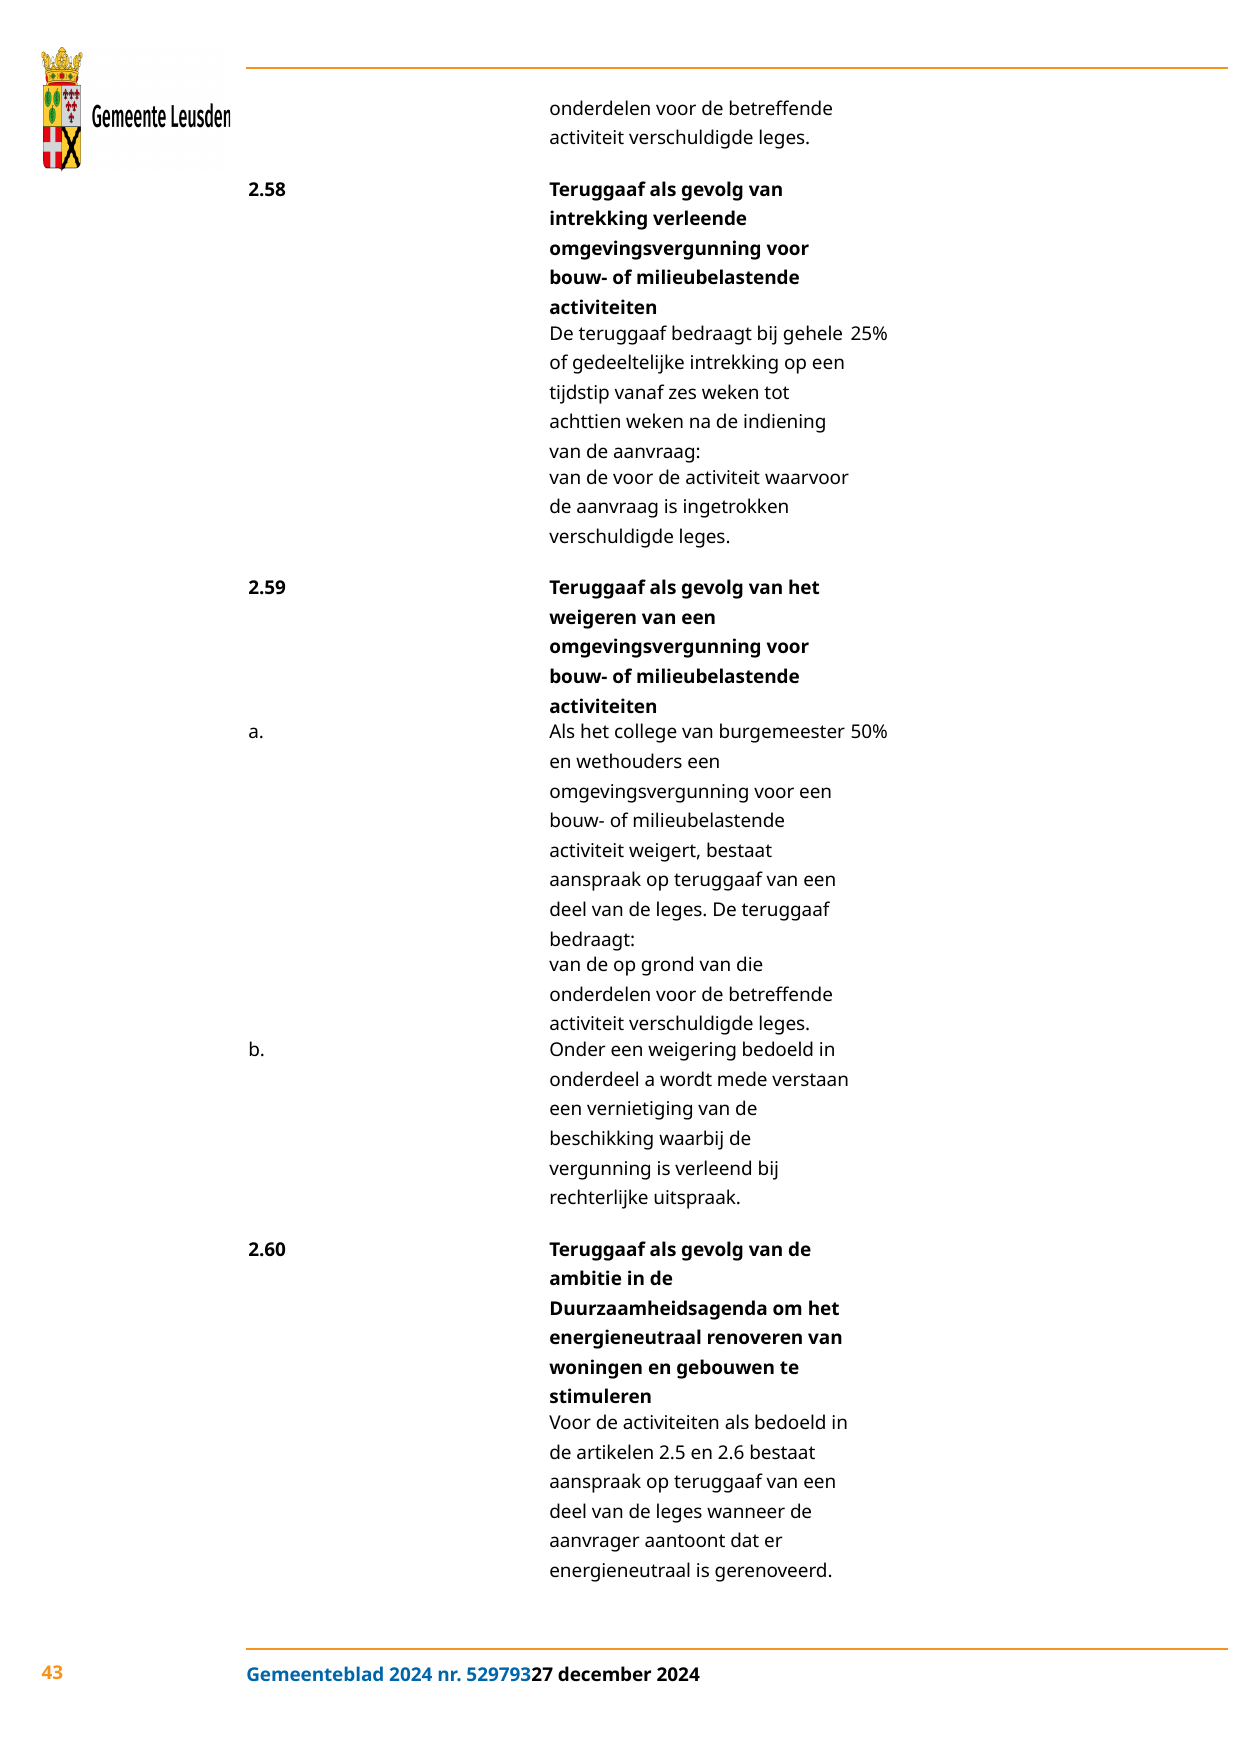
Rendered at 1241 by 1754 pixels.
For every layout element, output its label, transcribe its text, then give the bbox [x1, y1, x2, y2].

table_cell [850, 575, 1152, 719]
table_cell Teruggaaf als gevolg van het weigeren van een omgevingsvergunning voor bouw- of milieubelastende activiteiten [549, 575, 850, 719]
table_cell van de voor de activiteit waarvoor de aanvraag is ingetrokken verschuldigde leges. [549, 464, 850, 549]
table_cell [850, 1036, 1152, 1210]
table_cell [850, 464, 1152, 549]
table_cell van de op grond van die onderdelen voor de betreffende activiteit verschuldigde leges. [549, 951, 850, 1036]
table_cell [248, 549, 549, 574]
table_cell [850, 1409, 1152, 1583]
table_cell onderdelen voor de betreffende activiteit verschuldigde leges. [549, 95, 850, 150]
table_cell Onder een weigering bedoeld in onderdeel a wordt mede verstaan een vernietiging van de beschikking waarbij de vergunning is verleend bij rechterlijke uitspraak. [549, 1036, 850, 1210]
table_cell b. [248, 1036, 549, 1210]
table_cell [850, 1210, 1152, 1236]
table_cell [850, 549, 1152, 574]
table_cell [850, 951, 1152, 1036]
table_cell [248, 95, 549, 150]
table_cell [248, 464, 549, 549]
table_cell 2.58 [248, 176, 549, 320]
table_cell [850, 1236, 1152, 1409]
table_cell [549, 150, 850, 176]
table_cell 2.60 [248, 1236, 549, 1409]
table_cell [248, 1409, 549, 1583]
table_cell Teruggaaf als gevolg van de ambitie in de Duurzaamheidsagenda om het energieneutraal renoveren van woningen en gebouwen te stimuleren [549, 1236, 850, 1409]
table_cell [850, 150, 1152, 176]
table_cell [248, 150, 549, 176]
table_cell [549, 1210, 850, 1236]
table_cell Teruggaaf als gevolg van intrekking verleende omgevingsvergunning voor bouw- of milieubelastende activiteiten [549, 176, 850, 320]
table_cell Als het college van burgemeester en wethouders een omgevingsvergunning voor een bouw- of milieubelastende activiteit weigert, bestaat aanspraak op teruggaaf van een deel van de leges. De teruggaaf bedraagt: [549, 719, 850, 951]
table_cell [850, 95, 1152, 150]
table_cell De teruggaaf bedraagt bij gehele of gedeeltelijke intrekking op een tijdstip vanaf zes weken tot achttien weken na de indiening van de aanvraag: [549, 320, 850, 464]
table_cell a. [248, 719, 549, 951]
table_cell 50% [850, 719, 1152, 951]
table_cell Voor de activiteiten als bedoeld in de artikelen 2.5 en 2.6 bestaat aanspraak op teruggaaf van een deel van de leges wanneer de aanvrager aantoont dat er energieneutraal is gerenoveerd. [549, 1409, 850, 1583]
table_cell [248, 1210, 549, 1236]
picture [41, 47, 231, 172]
table_cell [549, 549, 850, 574]
table_cell [850, 176, 1152, 320]
table_cell [248, 320, 549, 464]
table_cell [248, 951, 549, 1036]
table_cell 25% [850, 320, 1152, 464]
table_cell 2.59 [248, 575, 549, 719]
